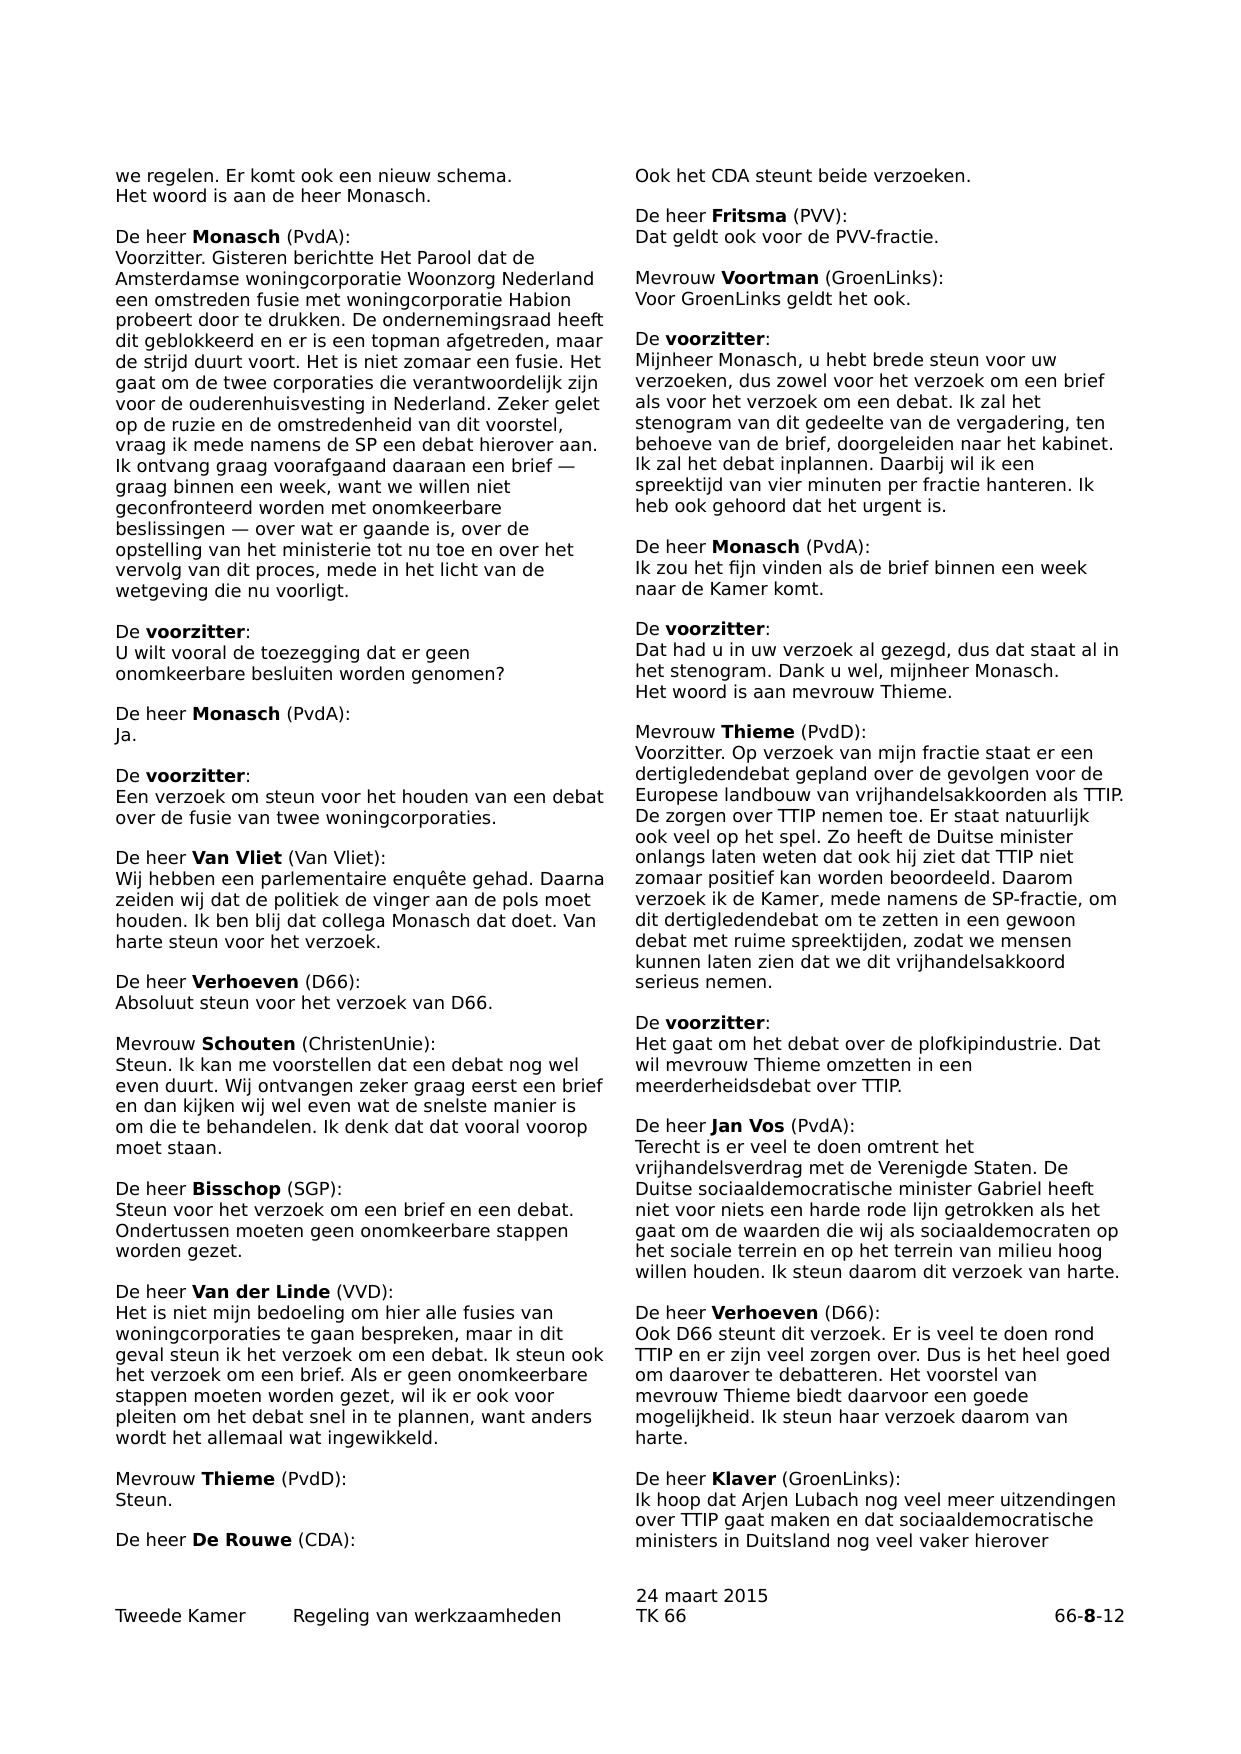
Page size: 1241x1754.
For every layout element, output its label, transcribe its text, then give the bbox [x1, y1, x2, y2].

text Mijnheer Monasch, u hebt brede steun voor uw verzoeken, dus zowel voor het verzoek om een brief als voor het verzoek om een debat. Ik zal het stenogram van dit gedeelte van de vergadering, ten behoeve van de brief, doorgeleiden naar het kabinet. Ik zal het debat inplannen. Daarbij wil ik een spreektijd van vier minuten per fractie hanteren. Ik heb ook gehoord dat het urgent is. [635, 350, 1125, 517]
text De heer Monasch (PvdA): [115, 704, 605, 725]
text Ja. [115, 725, 605, 746]
text De heer Jan Vos (PvdA): [635, 1116, 1125, 1137]
text Dat had u in uw verzoek al gezegd, dus dat staat al in het stenogram. Dank u wel, mijnheer Monasch. [635, 640, 1125, 681]
text Absoluut steun voor het verzoek van D66. [115, 993, 605, 1014]
text Ook D66 steunt dit verzoek. Er is veel te doen rond TTIP en er zijn veel zorgen over. Dus is het heel goed om daarover te debatteren. Het voorstel van mevrouw Thieme biedt daarvoor een goede mogelijkheid. Ik steun haar verzoek daarom van harte. [635, 1323, 1125, 1448]
text Mevrouw Voortman (GroenLinks): [635, 268, 1125, 288]
text Voorzitter. Gisteren berichtte Het Parool dat de Amsterdamse woningcorporatie Woonzorg Nederland een omstreden fusie met woningcorporatie Habion probeert door te drukken. De ondernemingsraad heeft dit geblokkeerd en er is een topman afgetreden, maar de strijd duurt voort. Het is niet zomaar een fusie. Het gaat om de twee corporaties die verantwoordelijk zijn voor de ouderenhuisvesting in Nederland. Zeker gelet op de ruzie en de omstredenheid van dit voorstel, vraag ik mede namens de SP een debat hierover aan. Ik ontvang graag voorafgaand daaraan een brief — graag binnen een week, want we willen niet geconfronteerd worden met onomkeerbare beslissingen — over wat er gaande is, over de opstelling van het ministerie tot nu toe en over het vervolg van dit proces, mede in het licht van de wetgeving die nu voorligt. [115, 248, 605, 602]
text Steun. [115, 1489, 605, 1510]
text De voorzitter: [635, 1013, 1125, 1034]
text De heer Van Vliet (Van Vliet): [115, 848, 605, 869]
text Voorzitter. Op verzoek van mijn fractie staat er een dertigledendebat gepland over de gevolgen voor de Europese landbouw van vrijhandelsakkoorden als TTIP. De zorgen over TTIP nemen toe. Er staat natuurlijk ook veel op het spel. Zo heeft de Duitse minister onlangs laten weten dat ook hij ziet dat TTIP niet zomaar positief kan worden beoordeeld. Daarom verzoek ik de Kamer, mede namens de SP-fractie, om dit dertigledendebat om te zetten in een gewoon debat met ruime spreektijden, zodat we mensen kunnen laten zien dat we dit vrijhandelsakkoord serieus nemen. [635, 743, 1125, 993]
text Steun. Ik kan me voorstellen dat een debat nog wel even duurt. Wij ontvangen zeker graag eerst een brief en dan kijken wij wel even wat de snelste manier is om die te behandelen. Ik denk dat dat vooral voorop moet staan. [115, 1054, 605, 1159]
text Het woord is aan mevrouw Thieme. [635, 681, 1125, 702]
text we regelen. Er komt ook een nieuw schema. [115, 165, 605, 186]
text Een verzoek om steun voor het houden van een debat over de fusie van twee woningcorporaties. [115, 787, 605, 828]
text De voorzitter: [635, 619, 1125, 640]
text Steun voor het verzoek om een brief en een debat. Ondertussen moeten geen onomkeerbare stappen worden gezet. [115, 1199, 605, 1262]
text De voorzitter: [635, 329, 1125, 350]
text Terecht is er veel te doen omtrent het vrijhandelsverdrag met de Verenigde Staten. De Duitse sociaaldemocratische minister Gabriel heeft niet voor niets een harde rode lijn getrokken als het gaat om de waarden die wij als sociaaldemocraten op het sociale terrein en op het terrein van milieu hoog willen houden. Ik steun daarom dit verzoek van harte. [635, 1137, 1125, 1283]
text De heer Verhoeven (D66): [635, 1303, 1125, 1323]
text Het woord is aan de heer Monasch. [115, 186, 605, 207]
text De heer De Rouwe (CDA): [115, 1530, 605, 1551]
text Wij hebben een parlementaire enquête gehad. Daarna zeiden wij dat de politiek de vinger aan de pols moet houden. Ik ben blij dat collega Monasch dat doet. Van harte steun voor het verzoek. [115, 869, 605, 952]
text De heer Bisschop (SGP): [115, 1179, 605, 1199]
text Mevrouw Thieme (PvdD): [115, 1468, 605, 1489]
text Het is niet mijn bedoeling om hier alle fusies van woningcorporaties te gaan bespreken, maar in dit geval steun ik het verzoek om een debat. Ik steun ook het verzoek om een brief. Als er geen onomkeerbare stappen moeten worden gezet, wil ik er ook voor pleiten om het debat snel in te plannen, want anders wordt het allemaal wat ingewikkeld. [115, 1303, 605, 1448]
text Ik hoop dat Arjen Lubach nog veel meer uitzendingen over TTIP gaat maken en dat sociaaldemocratische ministers in Duitsland nog veel vaker hierover [635, 1489, 1125, 1552]
text Ook het CDA steunt beide verzoeken. [635, 165, 1125, 186]
text De voorzitter: [115, 766, 605, 787]
text De heer Verhoeven (D66): [115, 972, 605, 993]
text Dat geldt ook voor de PVV-fractie. [635, 227, 1125, 248]
text U wilt vooral de toezegging dat er geen onomkeerbare besluiten worden genomen? [115, 643, 605, 684]
text De heer Monasch (PvdA): [115, 227, 605, 248]
text De heer Fritsma (PVV): [635, 206, 1125, 227]
text Voor GroenLinks geldt het ook. [635, 288, 1125, 309]
text Het gaat om het debat over de plofkipindustrie. Dat wil mevrouw Thieme omzetten in een meerderheidsdebat over TTIP. [635, 1034, 1125, 1096]
text De voorzitter: [115, 622, 605, 643]
text Ik zou het fijn vinden als de brief binnen een week naar de Kamer komt. [635, 557, 1125, 599]
text Mevrouw Thieme (PvdD): [635, 722, 1125, 743]
text De heer Van der Linde (VVD): [115, 1282, 605, 1303]
text De heer Klaver (GroenLinks): [635, 1468, 1125, 1489]
text Mevrouw Schouten (ChristenUnie): [115, 1034, 605, 1054]
text De heer Monasch (PvdA): [635, 537, 1125, 557]
